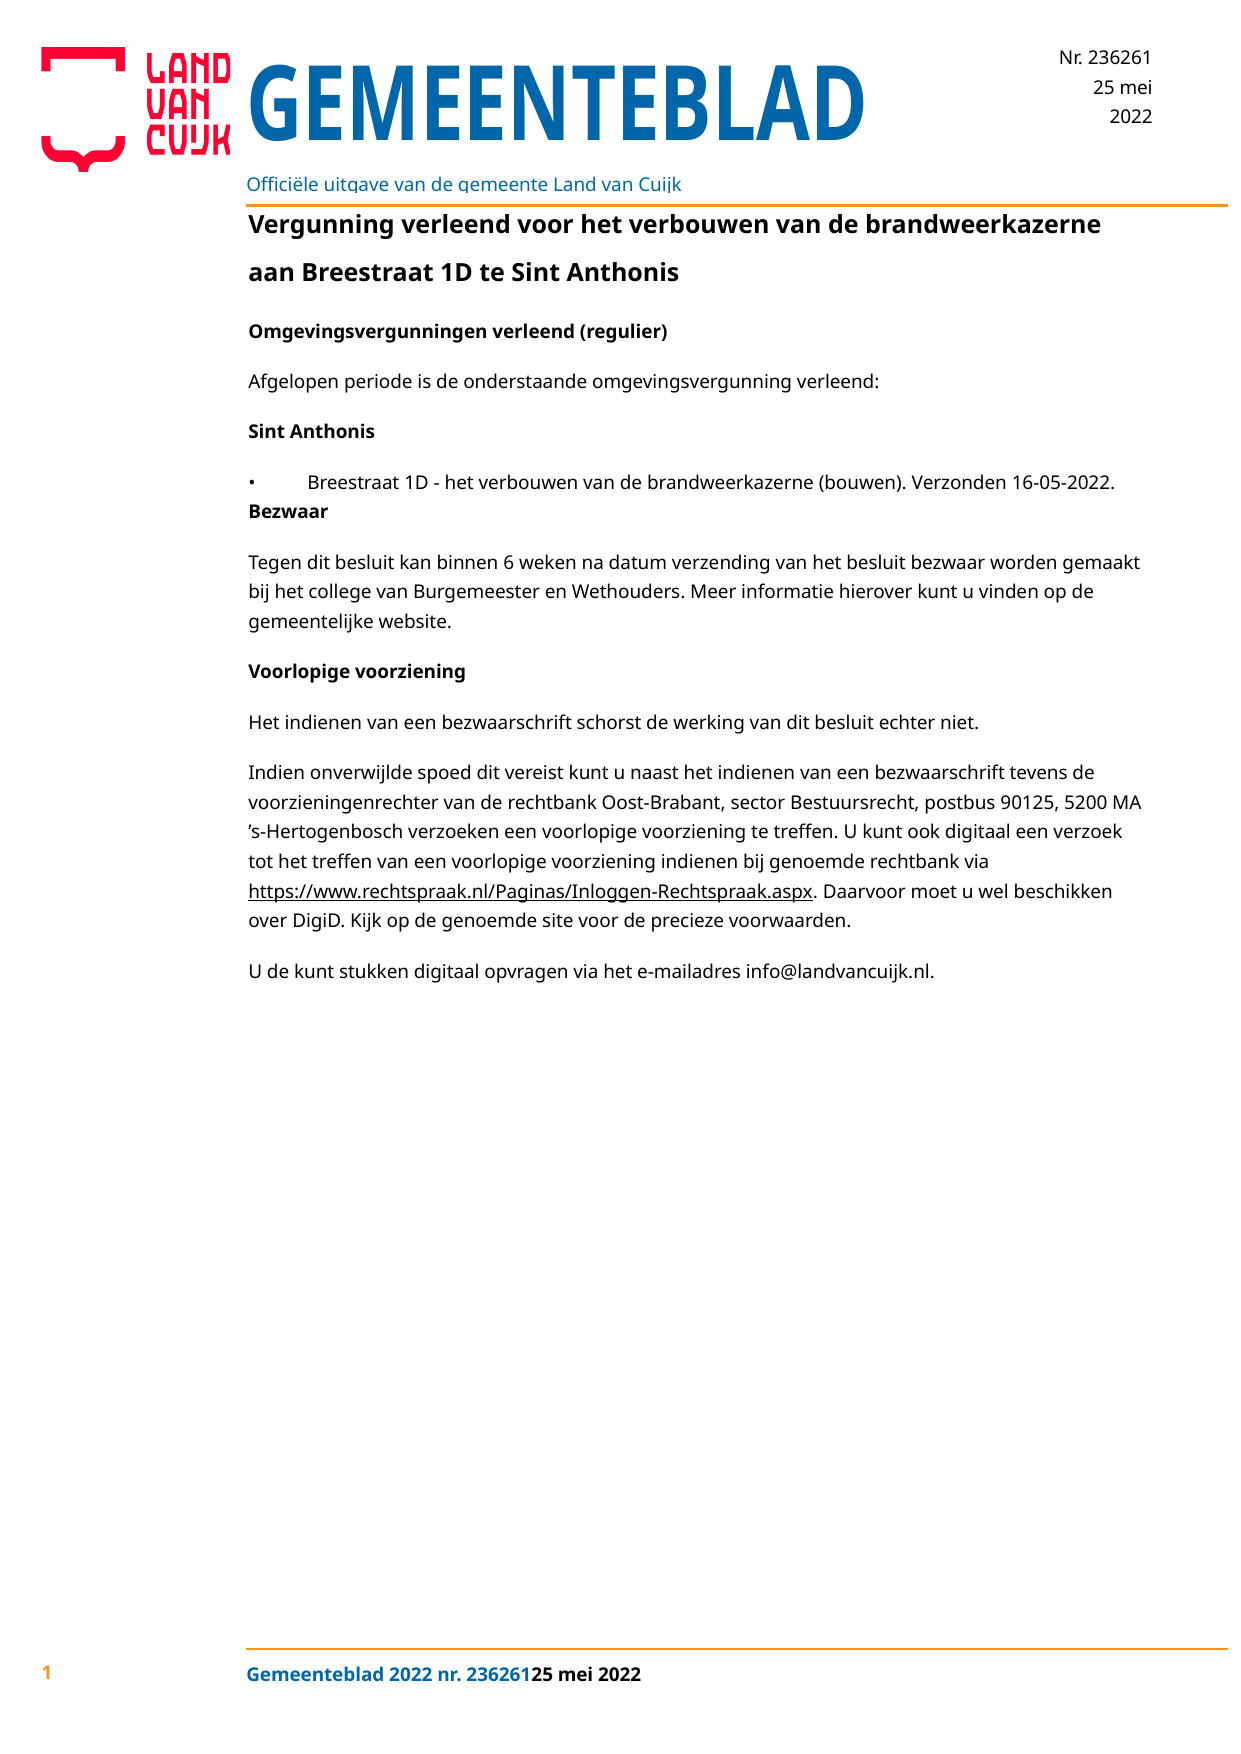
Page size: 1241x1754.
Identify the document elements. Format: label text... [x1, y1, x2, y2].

list Breestraat 1D - het verbouwen van de brandweerkazerne (bouwen). Verzonden 16-05-2022. [248, 469, 1152, 495]
text U de kunt stukken digitaal opvragen via het e-mailadres info@landvancuijk.nl. [248, 958, 1152, 984]
text Vergunning verleend voor het verbouwen van de brandweerkazerne aan Breestraat 1D te Sint Anthonis [248, 207, 1152, 288]
text Omgevingsvergunningen verleend (regulier) [248, 318, 1152, 344]
text Tegen dit besluit kan binnen 6 weken na datum verzending van het besluit bezwaar worden gemaakt bij het college van Burgemeester en Wethouders. Meer informatie hierover kunt u vinden op de gemeentelijke website. [248, 549, 1152, 634]
text Voorlopige voorziening [248, 659, 1152, 684]
text Sint Anthonis [248, 419, 1152, 444]
text Afgelopen periode is de onderstaande omgevingsvergunning verleend: [248, 368, 1152, 394]
text Indien onverwijlde spoed dit vereist kunt u naast het indienen van een bezwaarschrift tevens de voorzieningenrechter van de rechtbank Oost-Brabant, sector Bestuursrecht, postbus 90125, 5200 MA ’s-Hertogenbosch verzoeken een voorlopige voorziening te treffen. U kunt ook digitaal een verzoek tot het treffen van een voorlopige voorziening indienen bij genoemde rechtbank via https://www.rechtspraak.nl/Paginas/Inloggen-Rechtspraak.aspx. Daarvoor moet u wel beschikken over DigiD. Kijk op de genoemde site voor de precieze voorwaarden. [248, 759, 1152, 933]
text Bezwaar [248, 499, 1152, 524]
text Het indienen van een bezwaarschrift schorst de werking van dit besluit echter niet. [248, 709, 1152, 735]
picture [41, 47, 231, 172]
